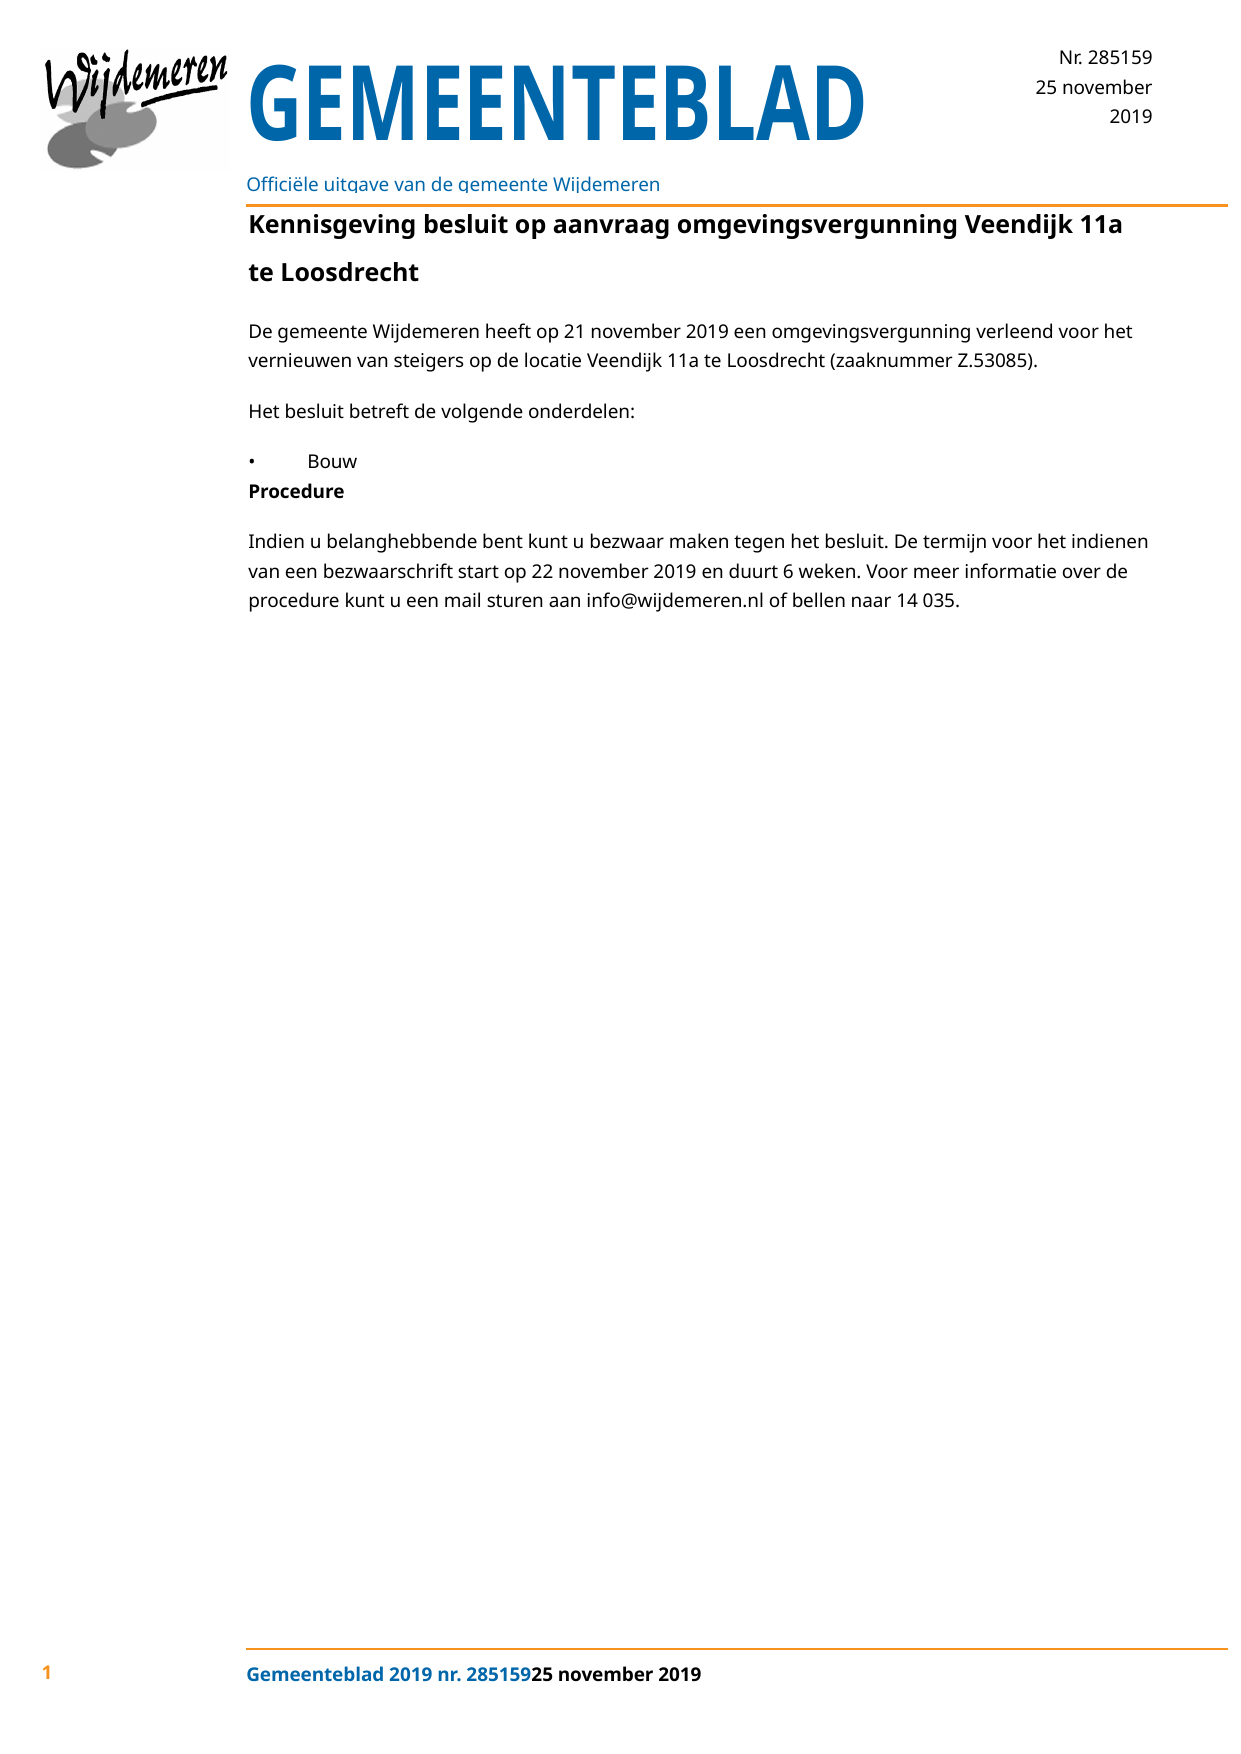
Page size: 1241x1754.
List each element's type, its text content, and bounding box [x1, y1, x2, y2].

text Indien u belanghebbende bent kunt u bezwaar maken tegen het besluit. De termijn voor het indienen van een bezwaarschrift start op 22 november 2019 en duurt 6 weken. Voor meer informatie over de procedure kunt u een mail sturen aan info@wijdemeren.nl of bellen naar 14 035. [248, 528, 1152, 613]
text Procedure [248, 478, 1152, 504]
text De gemeente Wijdemeren heeft op 21 november 2019 een omgevingsvergunning verleend voor het vernieuwen van steigers op de locatie Veendijk 11a te Loosdrecht (zaaknummer Z.53085). [248, 318, 1152, 373]
text Het besluit betreft de volgende onderdelen: [248, 398, 1152, 424]
text Kennisgeving besluit op aanvraag omgevingsvergunning Veendijk 11a te Loosdrecht [248, 207, 1152, 288]
picture [41, 47, 231, 172]
list Bouw [248, 448, 1152, 474]
